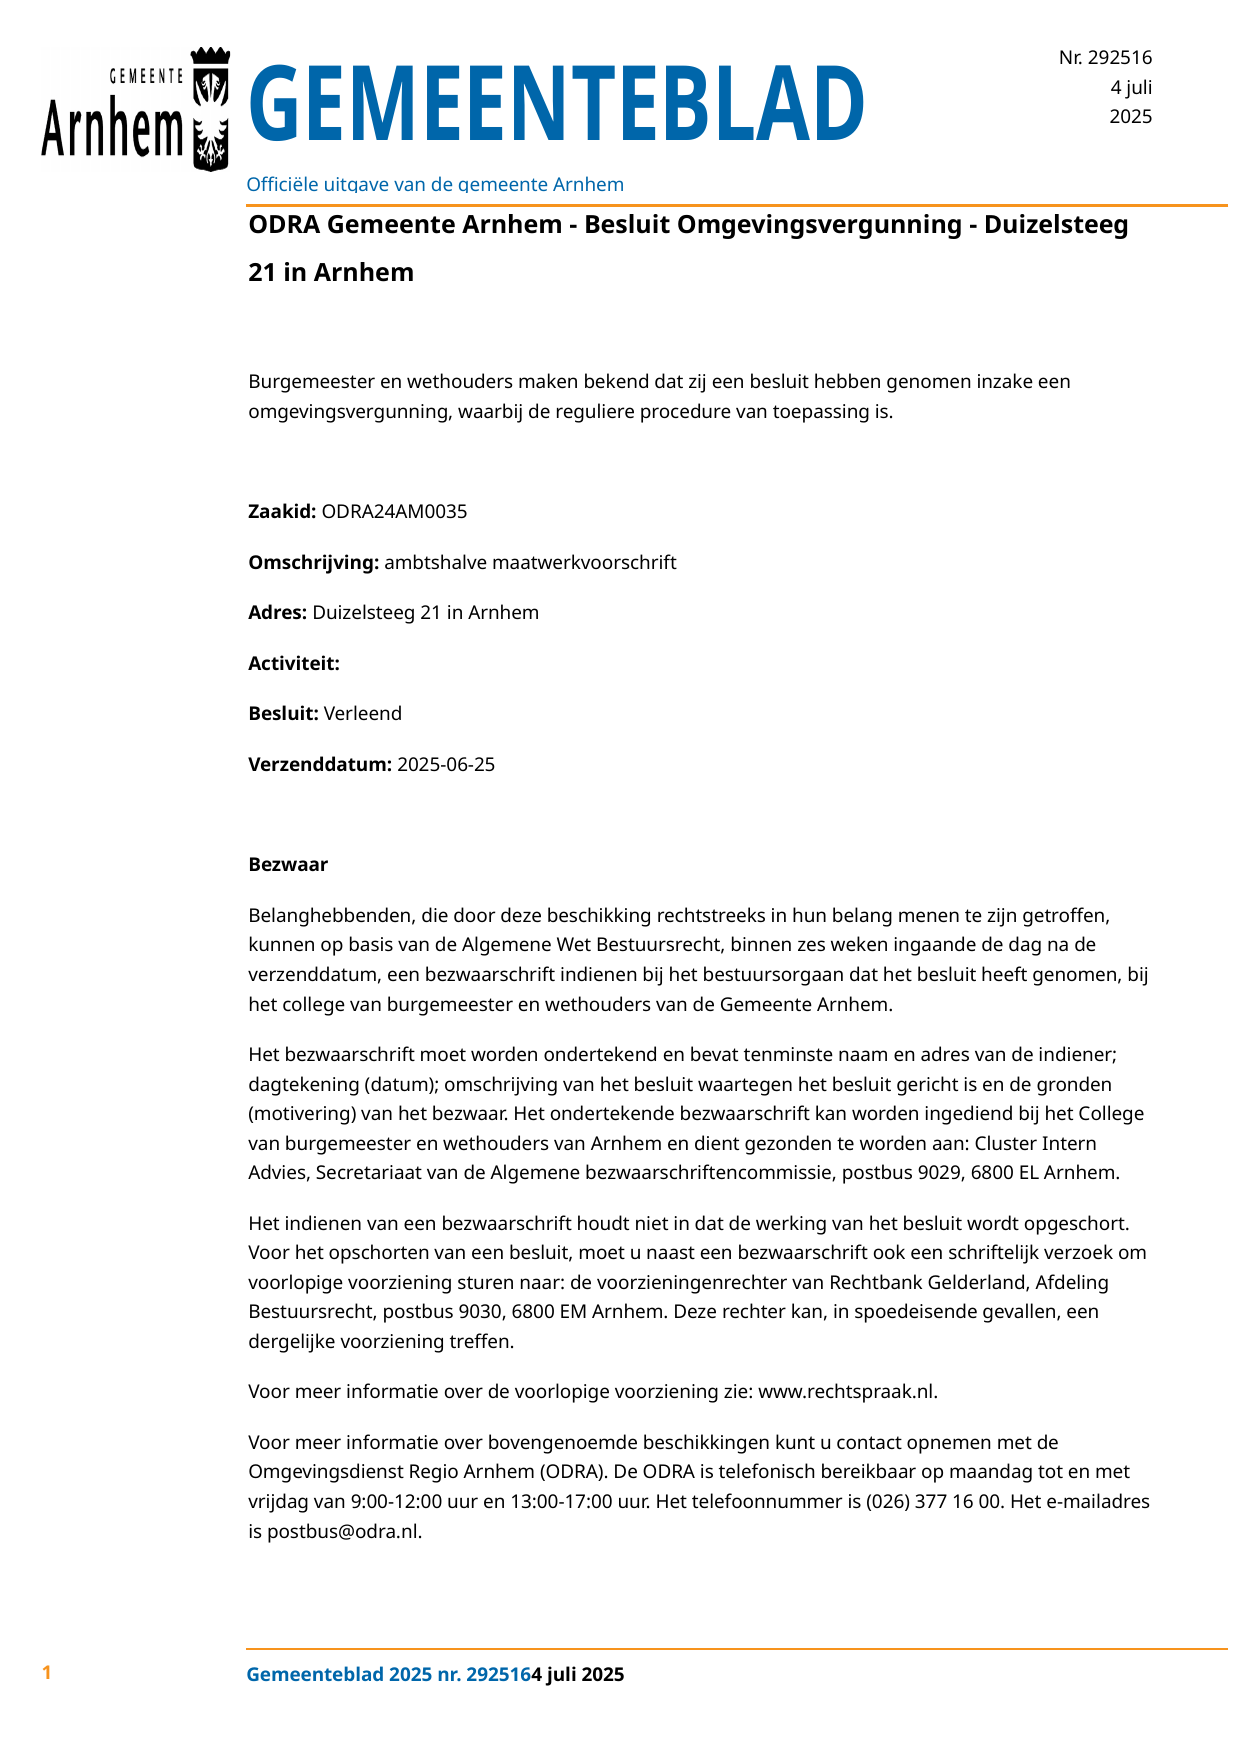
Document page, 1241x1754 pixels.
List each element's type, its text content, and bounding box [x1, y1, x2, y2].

text Het bezwaarschrift moet worden ondertekend en bevat tenminste naam en adres van de indiener; dagtekening (datum); omschrijving van het besluit waartegen het besluit gericht is en de gronden (motivering) van het bezwaar. Het ondertekende bezwaarschrift kan worden ingediend bij het College van burgemeester en wethouders van Arnhem en dient gezonden te worden aan: Cluster Intern Advies, Secretariaat van de Algemene bezwaarschriftencommissie, postbus 9029, 6800 EL Arnhem. [248, 1041, 1152, 1185]
text Burgemeester en wethouders maken bekend dat zij een besluit hebben genomen inzake een omgevingsvergunning, waarbij de reguliere procedure van toepassing is. [248, 368, 1152, 424]
text Bezwaar [248, 852, 1152, 877]
text Besluit: Verleend [248, 700, 1152, 726]
text Omschrijving: ambtshalve maatwerkvoorschrift [248, 549, 1152, 575]
picture [41, 47, 231, 172]
text ODRA Gemeente Arnhem - Besluit Omgevingsvergunning - Duizelsteeg 21 in Arnhem [248, 207, 1152, 288]
text Belanghebbenden, die door deze beschikking rechtstreeks in hun belang menen te zijn getroffen, kunnen op basis van de Algemene Wet Bestuursrecht, binnen zes weken ingaande de dag na de verzenddatum, een bezwaarschrift indienen bij het bestuursorgaan dat het besluit heeft genomen, bij het college van burgemeester en wethouders van de Gemeente Arnhem. [248, 902, 1152, 1017]
text Activiteit: [248, 650, 1152, 676]
text Voor meer informatie over de voorlopige voorziening zie: www.rechtspraak.nl. [248, 1379, 1152, 1404]
text Zaakid: ODRA24AM0035 [248, 499, 1152, 524]
text Verzenddatum: 2025-06-25 [248, 751, 1152, 777]
text Het indienen van een bezwaarschrift houdt niet in dat de werking van het besluit wordt opgeschort. Voor het opschorten van een besluit, moet u naast een bezwaarschrift ook een schriftelijk verzoek om voorlopige voorziening sturen naar: de voorzieningenrechter van Rechtbank Gelderland, Afdeling Bestuursrecht, postbus 9030, 6800 EM Arnhem. Deze rechter kan, in spoedeisende gevallen, een dergelijke voorziening treffen. [248, 1210, 1152, 1354]
text Voor meer informatie over bovengenoemde beschikkingen kunt u contact opnemen met de Omgevingsdienst Regio Arnhem (ODRA). De ODRA is telefonisch bereikbaar op maandag tot en met vrijdag van 9:00-12:00 uur en 13:00-17:00 uur. Het telefoonnummer is (026) 377 16 00. Het e-mailadres is postbus@odra.nl. [248, 1429, 1152, 1544]
text Adres: Duizelsteeg 21 in Arnhem [248, 599, 1152, 625]
